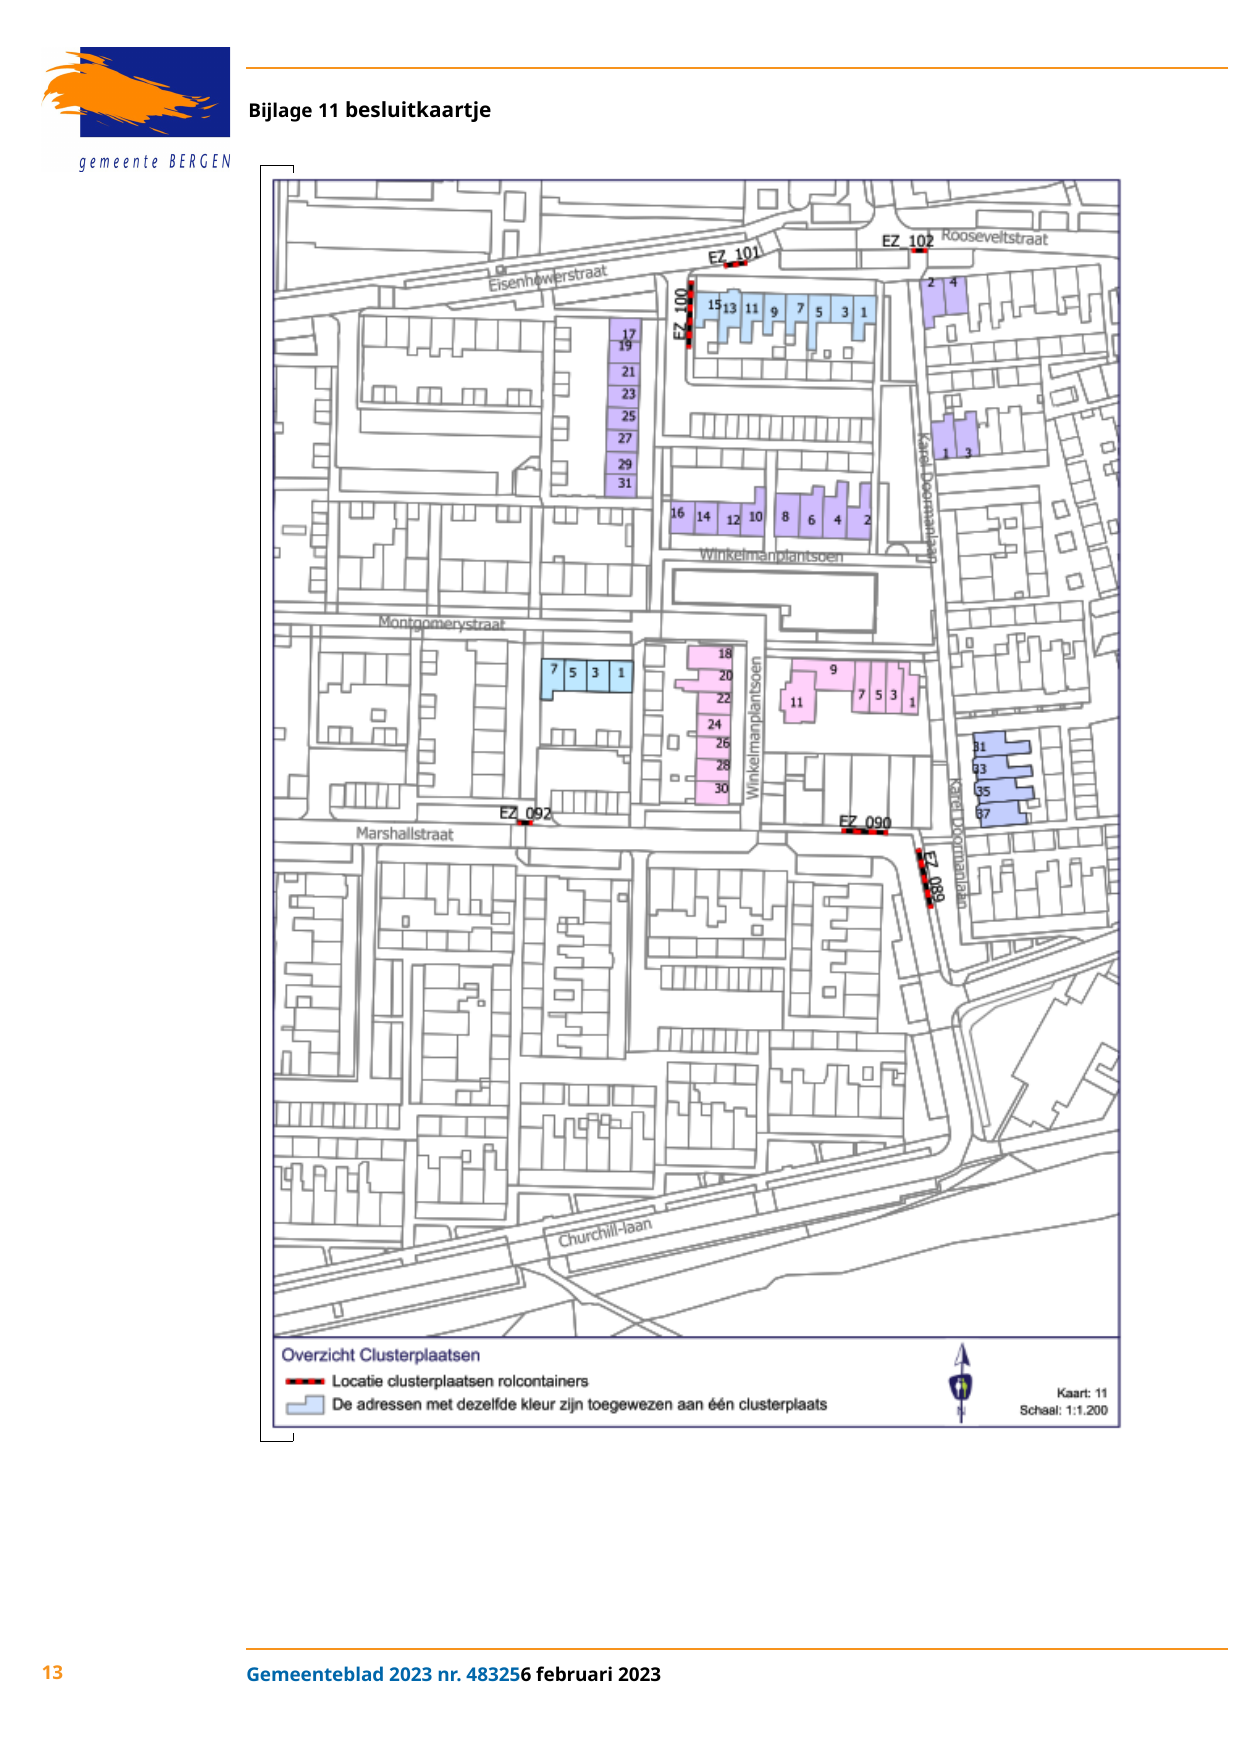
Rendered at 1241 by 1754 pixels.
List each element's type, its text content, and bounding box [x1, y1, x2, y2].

picture [268, 173, 1125, 1433]
text Bijlage 11 besluitkaartje [248, 95, 1152, 123]
picture [41, 47, 231, 172]
